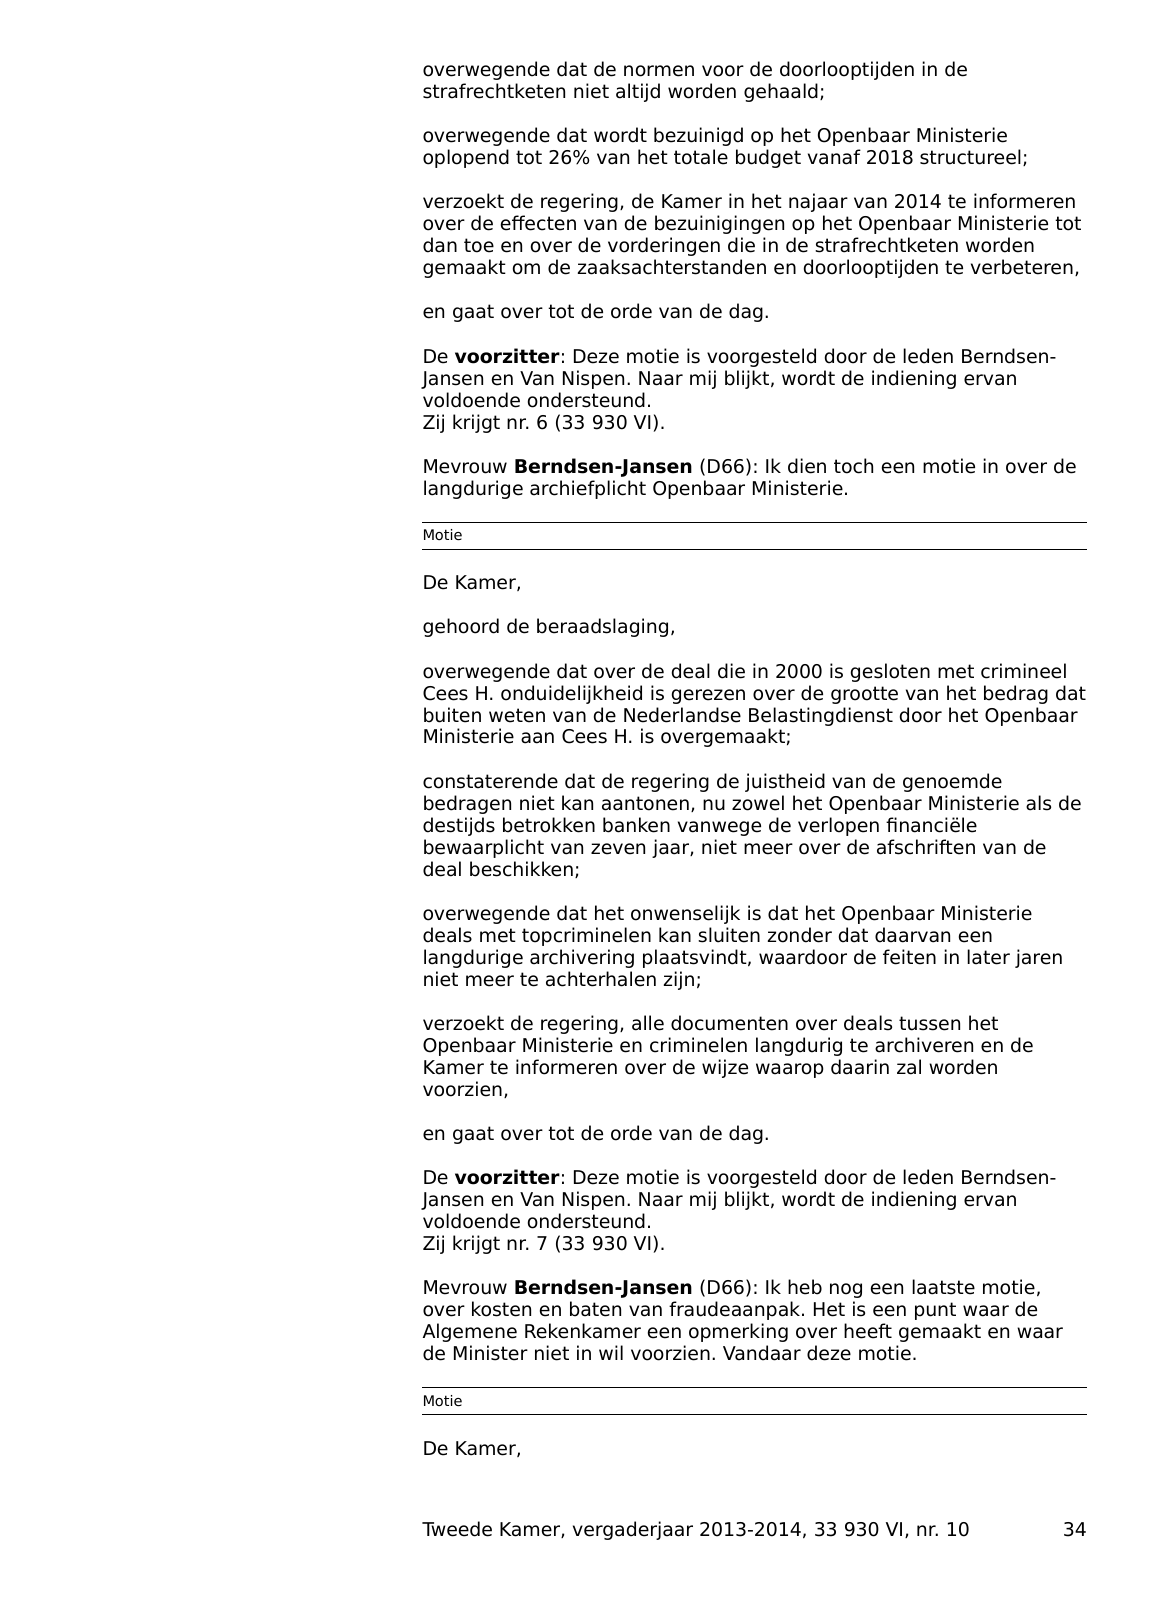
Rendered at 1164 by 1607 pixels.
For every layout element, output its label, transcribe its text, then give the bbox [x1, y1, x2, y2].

text verzoekt de regering, de Kamer in het najaar van 2014 te informeren over de effecten van de bezuinigingen op het Openbaar Ministerie tot dan toe en over de vorderingen die in de strafrechtketen worden gemaakt om de zaaksachterstanden en doorlooptijden te verbeteren, [422, 191, 1087, 279]
text De voorzitter: Deze motie is voorgesteld door de leden Berndsen-Jansen en Van Nispen. Naar mij blijkt, wordt de indiening ervan voldoende ondersteund. [422, 1167, 1087, 1233]
table_header Motie [422, 1388, 1087, 1414]
text overwegende dat de normen voor de doorlooptijden in de strafrechtketen niet altijd worden gehaald; [422, 59, 1087, 103]
text overwegende dat over de deal die in 2000 is gesloten met crimineel Cees H. onduidelijkheid is gerezen over de grootte van het bedrag dat buiten weten van de Nederlandse Belastingdienst door het Openbaar Ministerie aan Cees H. is overgemaakt; [422, 661, 1087, 748]
table_header Motie [422, 523, 1087, 549]
text constaterende dat de regering de juistheid van de genoemde bedragen niet kan aantonen, nu zowel het Openbaar Ministerie als de destijds betrokken banken vanwege de verlopen financiële bewaarplicht van zeven jaar, niet meer over de afschriften van de deal beschikken; [422, 771, 1087, 881]
text Zij krijgt nr. 7 (33 930 VI). [422, 1233, 1087, 1255]
text Mevrouw Berndsen-Jansen (D66): Ik dien toch een motie in over de langdurige archiefplicht Openbaar Ministerie. [422, 456, 1087, 500]
text gehoord de beraadslaging, [422, 616, 1087, 638]
text en gaat over tot de orde van de dag. [422, 1123, 1087, 1145]
text verzoekt de regering, alle documenten over deals tussen het Openbaar Ministerie en criminelen langdurig te archiveren en de Kamer te informeren over de wijze waarop daarin zal worden voorzien, [422, 1013, 1087, 1101]
text De Kamer, [422, 572, 1087, 594]
text Zij krijgt nr. 6 (33 930 VI). [422, 412, 1087, 433]
text en gaat over tot de orde van de dag. [422, 301, 1087, 323]
text De voorzitter: Deze motie is voorgesteld door de leden Berndsen-Jansen en Van Nispen. Naar mij blijkt, wordt de indiening ervan voldoende ondersteund. [422, 346, 1087, 412]
text Mevrouw Berndsen-Jansen (D66): Ik heb nog een laatste motie, over kosten en baten van fraudeaanpak. Het is een punt waar de Algemene Rekenkamer een opmerking over heeft gemaakt en waar de Minister niet in wil voorzien. Vandaar deze motie. [422, 1277, 1087, 1365]
text overwegende dat wordt bezuinigd op het Openbaar Ministerie oplopend tot 26% van het totale budget vanaf 2018 structureel; [422, 125, 1087, 169]
text De Kamer, [422, 1438, 1087, 1459]
text overwegende dat het onwenselijk is dat het Openbaar Ministerie deals met topcriminelen kan sluiten zonder dat daarvan een langdurige archivering plaatsvindt, waardoor de feiten in later jaren niet meer te achterhalen zijn; [422, 903, 1087, 991]
